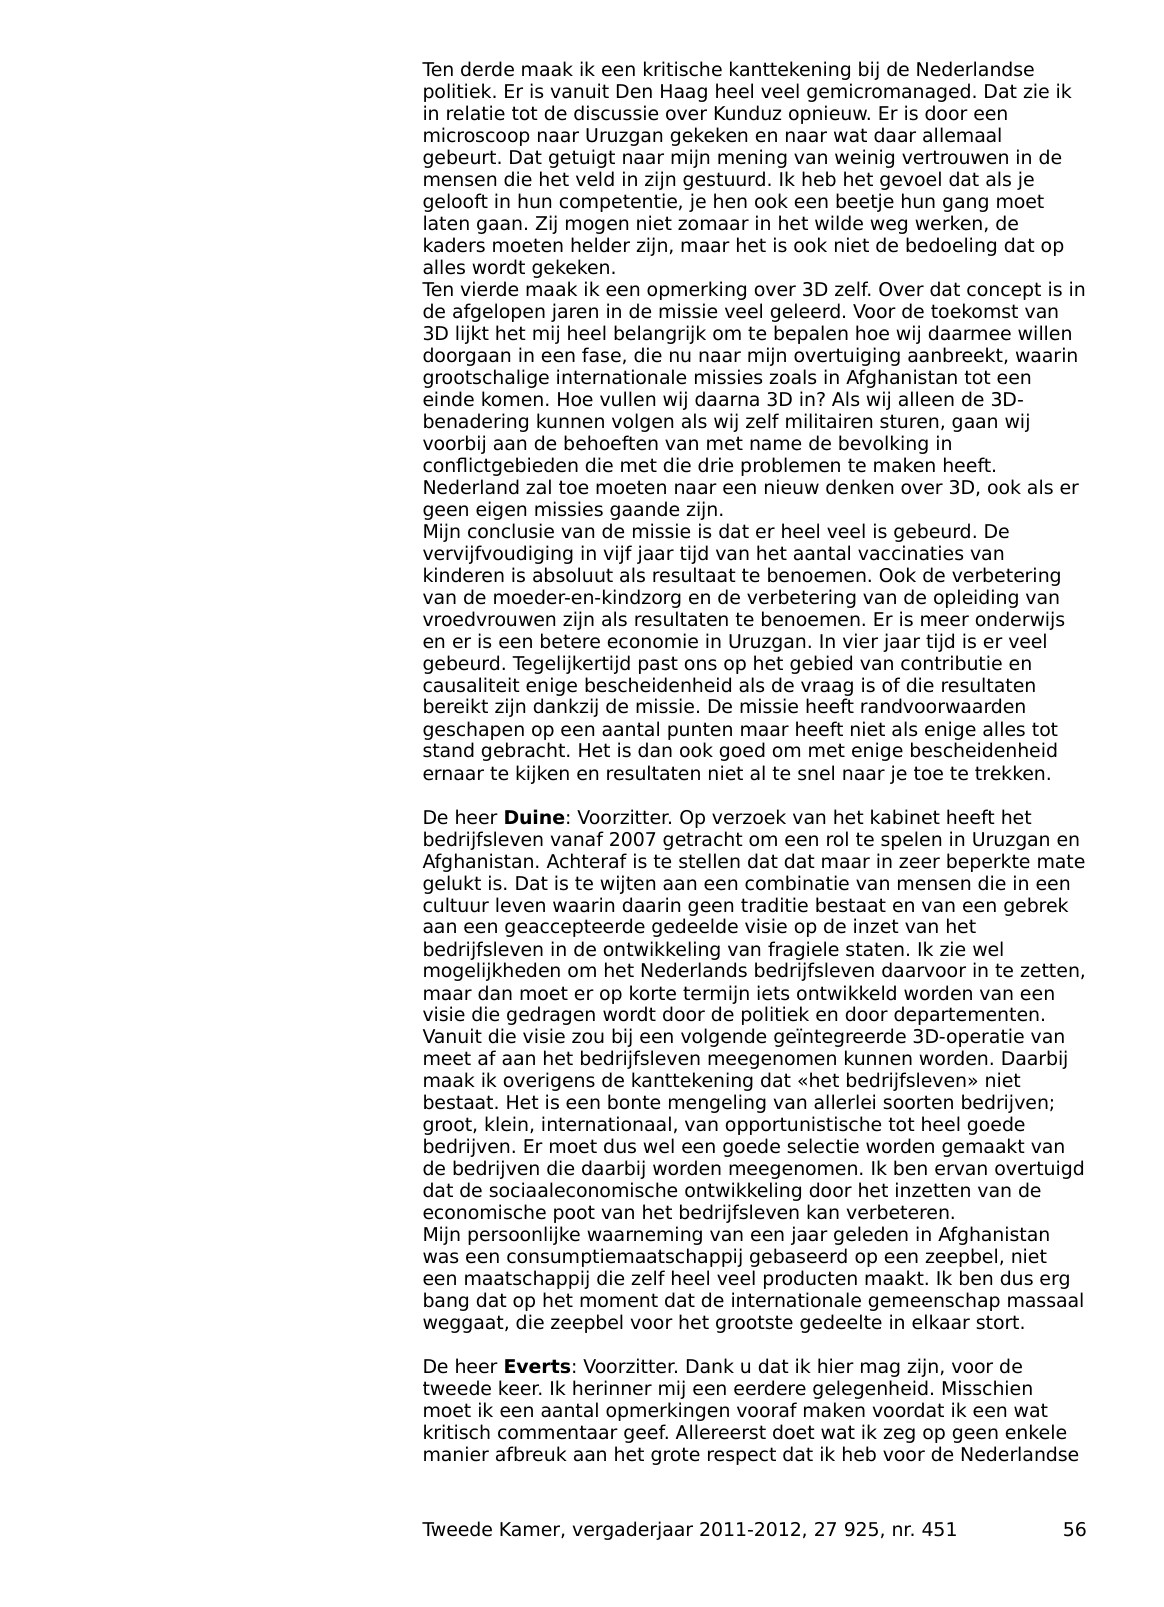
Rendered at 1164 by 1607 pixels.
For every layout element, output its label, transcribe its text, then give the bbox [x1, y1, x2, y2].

text Ten vierde maak ik een opmerking over 3D zelf. Over dat concept is in de afgelopen jaren in de missie veel geleerd. Voor de toekomst van 3D lijkt het mij heel belangrijk om te bepalen hoe wij daarmee willen doorgaan in een fase, die nu naar mijn overtuiging aanbreekt, waarin grootschalige internationale missies zoals in Afghanistan tot een einde komen. Hoe vullen wij daarna 3D in? Als wij alleen de 3D-benadering kunnen volgen als wij zelf militairen sturen, gaan wij voorbij aan de behoeften van met name de bevolking in conflictgebieden die met die drie problemen te maken heeft. Nederland zal toe moeten naar een nieuw denken over 3D, ook als er geen eigen missies gaande zijn. [422, 279, 1087, 521]
text De heer Duine: Voorzitter. Op verzoek van het kabinet heeft het bedrijfsleven vanaf 2007 getracht om een rol te spelen in Uruzgan en Afghanistan. Achteraf is te stellen dat dat maar in zeer beperkte mate gelukt is. Dat is te wijten aan een combinatie van mensen die in een cultuur leven waarin daarin geen traditie bestaat en van een gebrek aan een geaccepteerde gedeelde visie op de inzet van het bedrijfsleven in de ontwikkeling van fragiele staten. Ik zie wel mogelijkheden om het Nederlands bedrijfsleven daarvoor in te zetten, maar dan moet er op korte termijn iets ontwikkeld worden van een visie die gedragen wordt door de politiek en door departementen. Vanuit die visie zou bij een volgende geïntegreerde 3D-operatie van meet af aan het bedrijfsleven meegenomen kunnen worden. Daarbij maak ik overigens de kanttekening dat «het bedrijfsleven» niet bestaat. Het is een bonte mengeling van allerlei soorten bedrijven; groot, klein, internationaal, van opportunistische tot heel goede bedrijven. Er moet dus wel een goede selectie worden gemaakt van de bedrijven die daarbij worden meegenomen. Ik ben ervan overtuigd dat de sociaaleconomische ontwikkeling door het inzetten van de economische poot van het bedrijfsleven kan verbeteren. [422, 807, 1087, 1224]
text Mijn conclusie van de missie is dat er heel veel is gebeurd. De vervijfvoudiging in vijf jaar tijd van het aantal vaccinaties van kinderen is absoluut als resultaat te benoemen. Ook de verbetering van de moeder-en-kindzorg en de verbetering van de opleiding van vroedvrouwen zijn als resultaten te benoemen. Er is meer onderwijs en er is een betere economie in Uruzgan. In vier jaar tijd is er veel gebeurd. Tegelijkertijd past ons op het gebied van contributie en causaliteit enige bescheidenheid als de vraag is of die resultaten bereikt zijn dankzij de missie. De missie heeft randvoorwaarden geschapen op een aantal punten maar heeft niet als enige alles tot stand gebracht. Het is dan ook goed om met enige bescheidenheid ernaar te kijken en resultaten niet al te snel naar je toe te trekken. [422, 521, 1087, 784]
text Ten derde maak ik een kritische kanttekening bij de Nederlandse politiek. Er is vanuit Den Haag heel veel gemicromanaged. Dat zie ik in relatie tot de discussie over Kunduz opnieuw. Er is door een microscoop naar Uruzgan gekeken en naar wat daar allemaal gebeurt. Dat getuigt naar mijn mening van weinig vertrouwen in de mensen die het veld in zijn gestuurd. Ik heb het gevoel dat als je gelooft in hun competentie, je hen ook een beetje hun gang moet laten gaan. Zij mogen niet zomaar in het wilde weg werken, de kaders moeten helder zijn, maar het is ook niet de bedoeling dat op alles wordt gekeken. [422, 59, 1087, 279]
text De heer Everts: Voorzitter. Dank u dat ik hier mag zijn, voor de tweede keer. Ik herinner mij een eerdere gelegenheid. Misschien moet ik een aantal opmerkingen vooraf maken voordat ik een wat kritisch commentaar geef. Allereerst doet wat ik zeg op geen enkele manier afbreuk aan het grote respect dat ik heb voor de Nederlandse [422, 1356, 1087, 1466]
text Mijn persoonlijke waarneming van een jaar geleden in Afghanistan was een consumptiemaatschappij gebaseerd op een zeepbel, niet een maatschappij die zelf heel veel producten maakt. Ik ben dus erg bang dat op het moment dat de internationale gemeenschap massaal weggaat, die zeepbel voor het grootste gedeelte in elkaar stort. [422, 1224, 1087, 1334]
